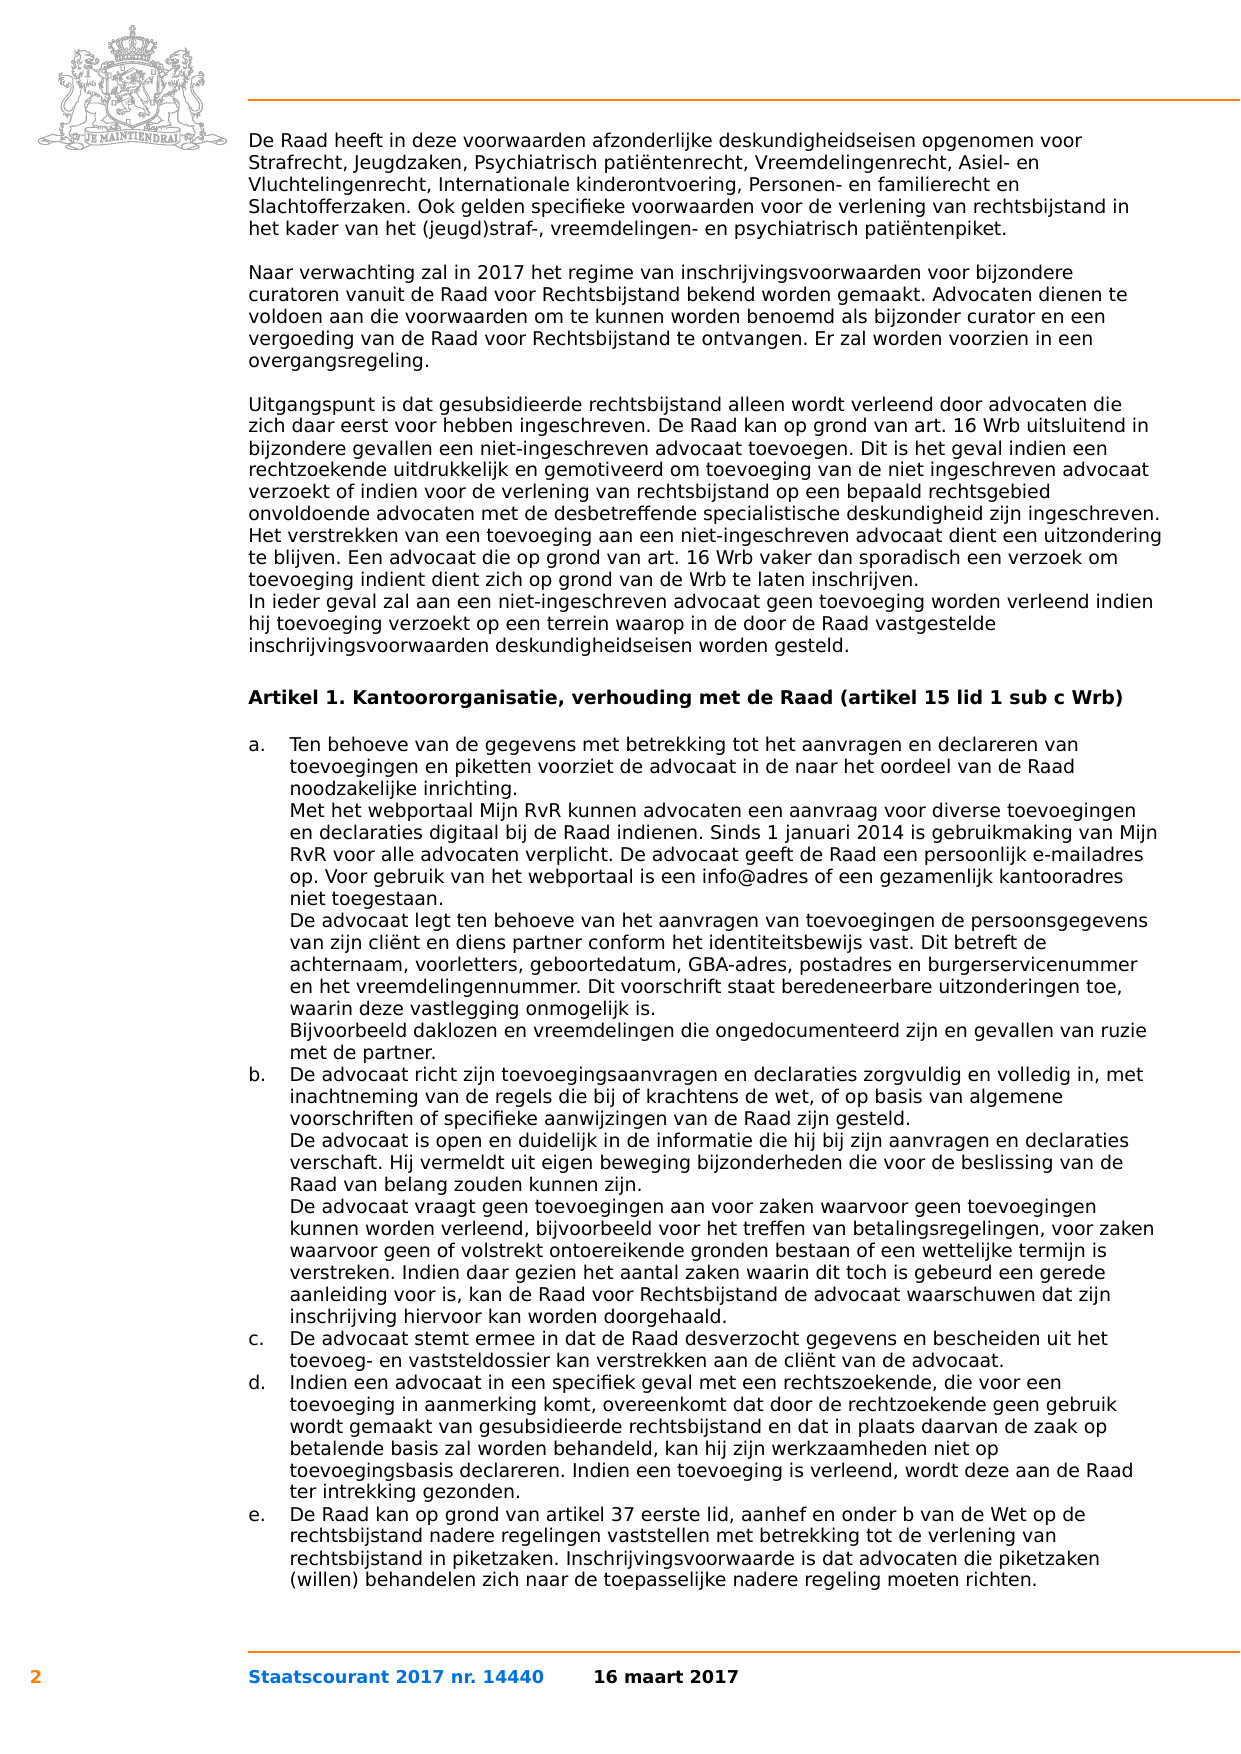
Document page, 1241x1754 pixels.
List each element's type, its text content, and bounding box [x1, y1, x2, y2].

text b. De advocaat richt zijn toevoegingsaanvragen en declaraties zorgvuldig en volledig in, met inachtneming van de regels die bij of krachtens de wet, of op basis van algemene voorschriften of specifieke aanwijzingen van de Raad zijn gesteld. [248, 1064, 1163, 1130]
text c. De advocaat stemt ermee in dat de Raad desverzocht gegevens en bescheiden uit het toevoeg- en vaststeldossier kan verstrekken aan de cliënt van de advocaat. [248, 1328, 1163, 1372]
text d. Indien een advocaat in een specifiek geval met een rechtszoekende, die voor een toevoeging in aanmerking komt, overeenkomt dat door de rechtzoekende geen gebruik wordt gemaakt van gesubsidieerde rechtsbijstand en dat in plaats daarvan de zaak op betalende basis zal worden behandeld, kan hij zijn werkzaamheden niet op toevoegingsbasis declareren. Indien een toevoeging is verleend, wordt deze aan de Raad ter intrekking gezonden. [248, 1372, 1163, 1503]
text De advocaat is open en duidelijk in de informatie die hij bij zijn aanvragen en declaraties verschaft. Hij vermeldt uit eigen beweging bijzonderheden die voor de beslissing van de Raad van belang zouden kunnen zijn. [289, 1130, 1163, 1196]
text De advocaat vraagt geen toevoegingen aan voor zaken waarvoor geen toevoegingen kunnen worden verleend, bijvoorbeeld voor het treffen van betalingsregelingen, voor zaken waarvoor geen of volstrekt ontoereikende gronden bestaan of een wettelijke termijn is verstreken. Indien daar gezien het aantal zaken waarin dit toch is gebeurd een gerede aanleiding voor is, kan de Raad voor Rechtsbijstand de advocaat waarschuwen dat zijn inschrijving hiervoor kan worden doorgehaald. [289, 1196, 1163, 1328]
picture [38, 25, 227, 150]
text Met het webportaal Mijn RvR kunnen advocaten een aanvraag voor diverse toevoegingen en declaraties digitaal bij de Raad indienen. Sinds 1 januari 2014 is gebruikmaking van Mijn RvR voor alle advocaten verplicht. De advocaat geeft de Raad een persoonlijk e-mailadres op. Voor gebruik van het webportaal is een info@adres of een gezamenlijk kantooradres niet toegestaan. [289, 800, 1163, 910]
text a. Ten behoeve van de gegevens met betrekking tot het aanvragen en declareren van toevoegingen en piketten voorziet de advocaat in de naar het oordeel van de Raad noodzakelijke inrichting. [248, 734, 1163, 800]
text In ieder geval zal aan een niet-ingeschreven advocaat geen toevoeging worden verleend indien hij toevoeging verzoekt op een terrein waarop in de door de Raad vastgestelde inschrijvingsvoorwaarden deskundigheidseisen worden gesteld. [248, 591, 1163, 657]
text De Raad heeft in deze voorwaarden afzonderlijke deskundigheidseisen opgenomen voor Strafrecht, Jeugdzaken, Psychiatrisch patiëntenrecht, Vreemdelingenrecht, Asiel- en Vluchtelingenrecht, Internationale kinderontvoering, Personen- en familierecht en Slachtofferzaken. Ook gelden specifieke voorwaarden voor de verlening van rechtsbijstand in het kader van het (jeugd)straf-, vreemdelingen- en psychiatrisch patiëntenpiket. [248, 130, 1163, 240]
text e. De Raad kan op grond van artikel 37 eerste lid, aanhef en onder b van de Wet op de rechtsbijstand nadere regelingen vaststellen met betrekking tot de verlening van rechtsbijstand in piketzaken. Inschrijvingsvoorwaarde is dat advocaten die piketzaken (willen) behandelen zich naar de toepasselijke nadere regeling moeten richten. [248, 1503, 1163, 1591]
text Bijvoorbeeld daklozen en vreemdelingen die ongedocumenteerd zijn en gevallen van ruzie met de partner. [289, 1020, 1163, 1064]
text Uitgangspunt is dat gesubsidieerde rechtsbijstand alleen wordt verleend door advocaten die zich daar eerst voor hebben ingeschreven. De Raad kan op grond van art. 16 Wrb uitsluitend in bijzondere gevallen een niet-ingeschreven advocaat toevoegen. Dit is het geval indien een rechtzoekende uitdrukkelijk en gemotiveerd om toevoeging van de niet ingeschreven advocaat verzoekt of indien voor de verlening van rechtsbijstand op een bepaald rechtsgebied onvoldoende advocaten met de desbetreffende specialistische deskundigheid zijn ingeschreven. Het verstrekken van een toevoeging aan een niet-ingeschreven advocaat dient een uitzondering te blijven. Een advocaat die op grond van art. 16 Wrb vaker dan sporadisch een verzoek om toevoeging indient dient zich op grond van de Wrb te laten inschrijven. [248, 393, 1163, 591]
subtitle Artikel 1. Kantoororganisatie, verhouding met de Raad (artikel 15 lid 1 sub c Wrb) [248, 687, 1163, 709]
text De advocaat legt ten behoeve van het aanvragen van toevoegingen de persoonsgegevens van zijn cliënt en diens partner conform het identiteitsbewijs vast. Dit betreft de achternaam, voorletters, geboortedatum, GBA-adres, postadres en burgerservicenummer en het vreemdelingennummer. Dit voorschrift staat beredeneerbare uitzonderingen toe, waarin deze vastlegging onmogelijk is. [289, 910, 1163, 1020]
text Naar verwachting zal in 2017 het regime van inschrijvingsvoorwaarden voor bijzondere curatoren vanuit de Raad voor Rechtsbijstand bekend worden gemaakt. Advocaten dienen te voldoen aan die voorwaarden om te kunnen worden benoemd als bijzonder curator en een vergoeding van de Raad voor Rechtsbijstand te ontvangen. Er zal worden voorzien in een overgangsregeling. [248, 262, 1163, 372]
